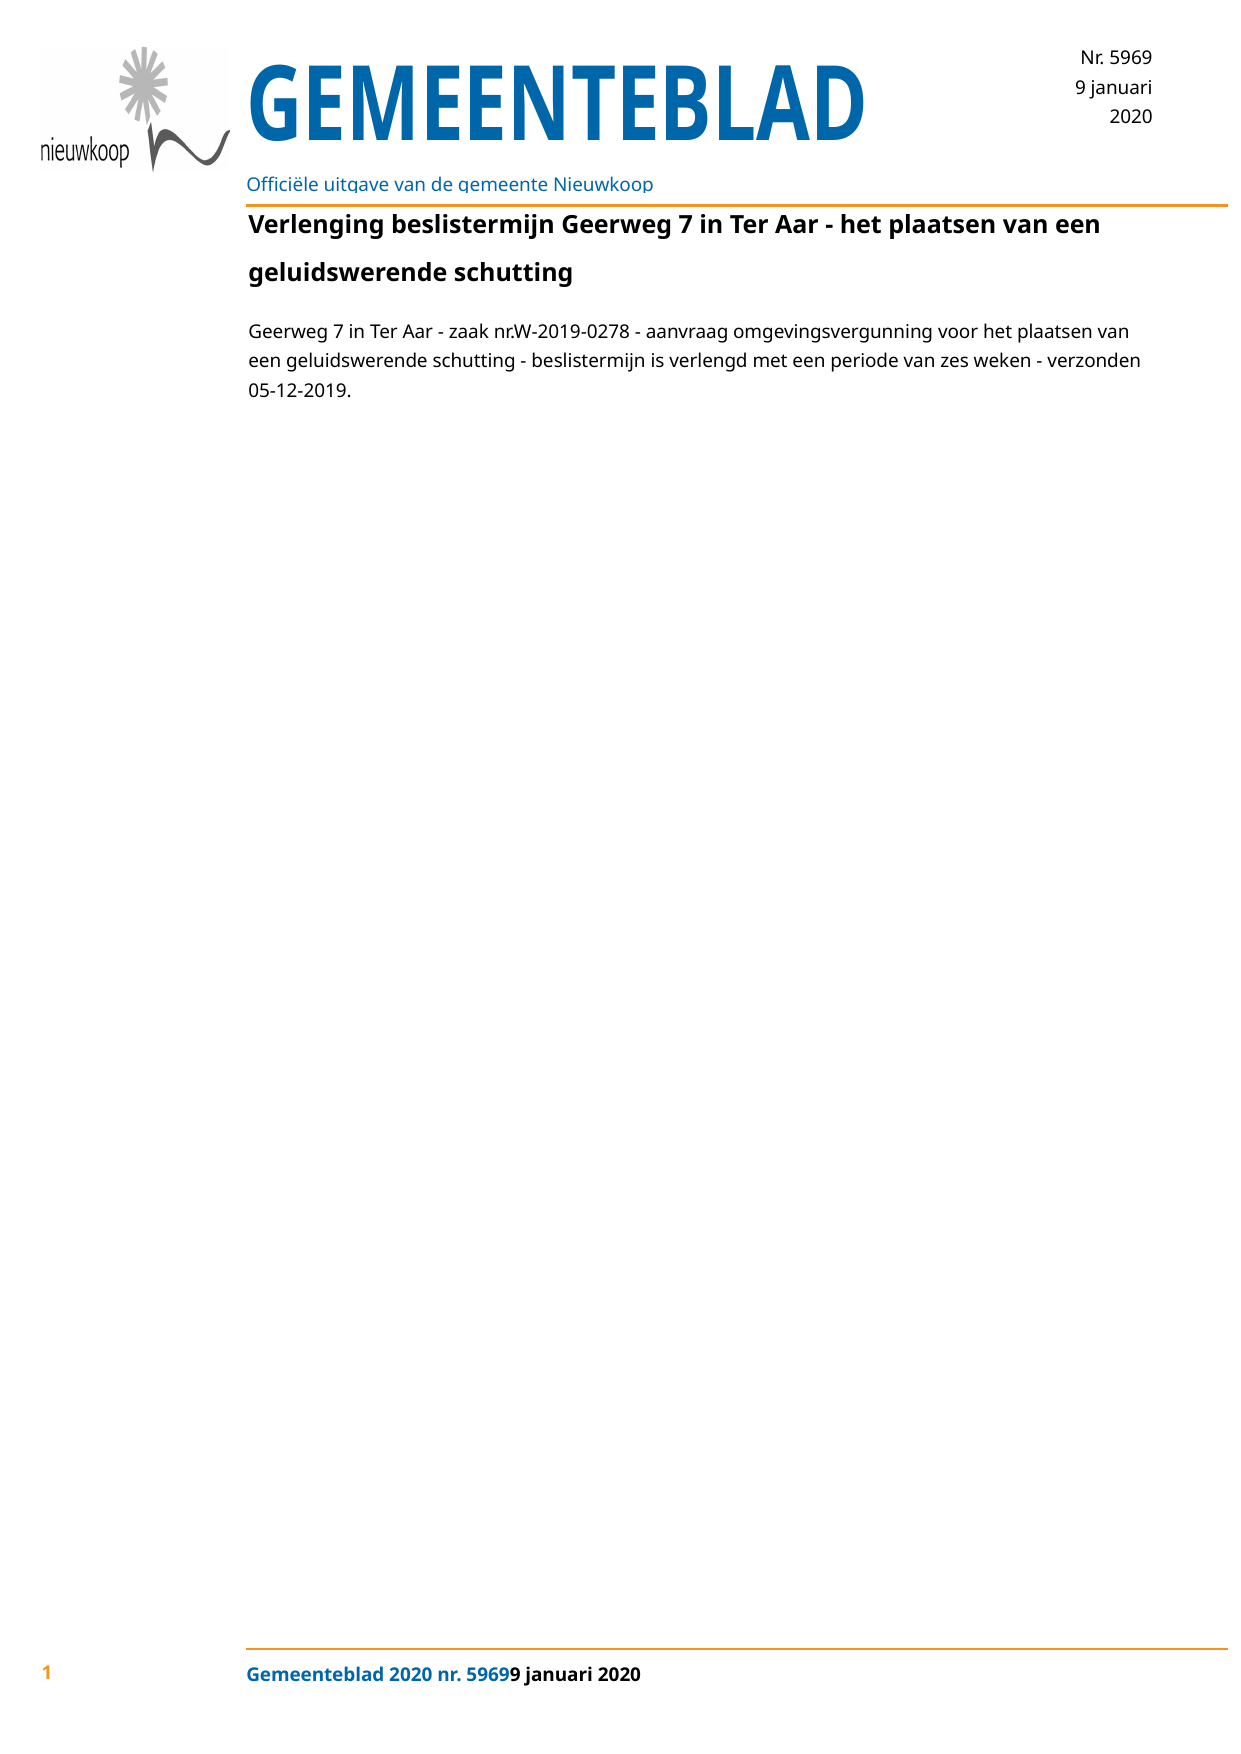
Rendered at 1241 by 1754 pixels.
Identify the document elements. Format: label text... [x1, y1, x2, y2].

text Geerweg 7 in Ter Aar - zaak nr.W-2019-0278 - aanvraag omgevingsvergunning voor het plaatsen van een geluidswerende schutting - beslistermijn is verlengd met een periode van zes weken - verzonden 05-12-2019. [248, 318, 1152, 403]
text Verlenging beslistermijn Geerweg 7 in Ter Aar - het plaatsen van een geluidswerende schutting [248, 207, 1152, 288]
picture [41, 47, 231, 172]
